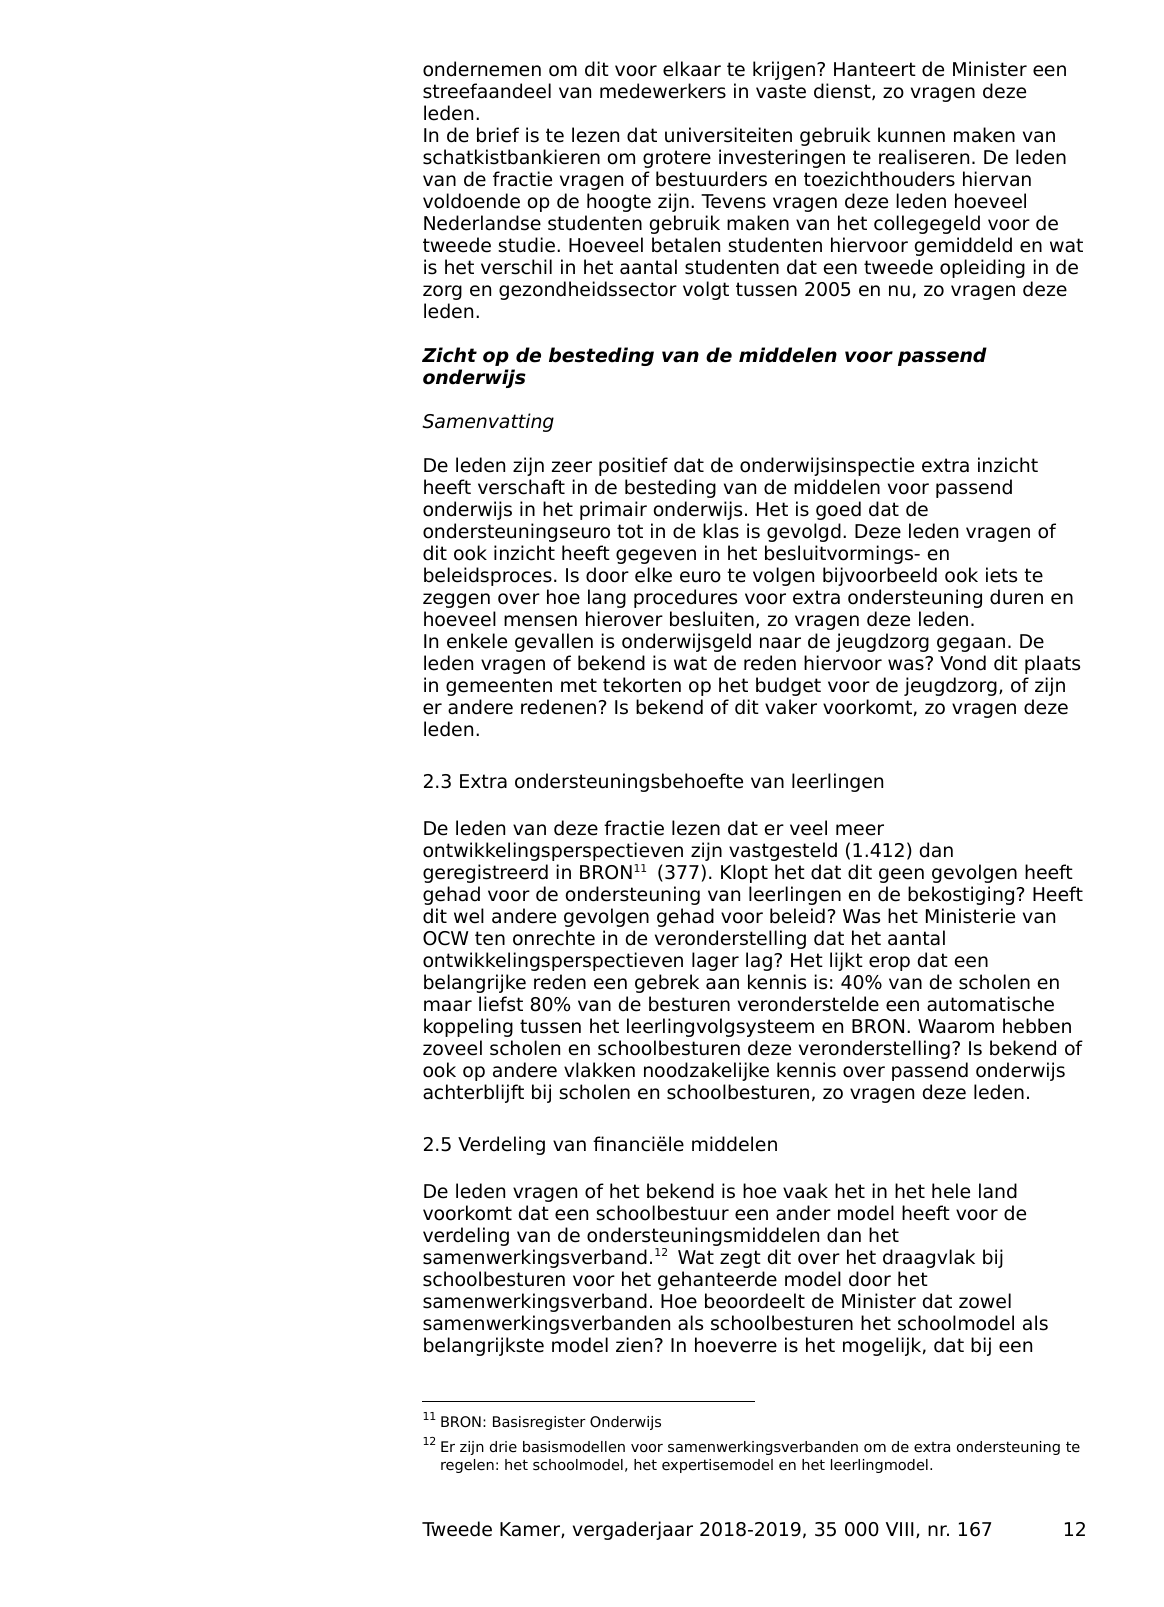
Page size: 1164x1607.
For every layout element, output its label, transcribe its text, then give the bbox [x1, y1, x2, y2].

text In de brief is te lezen dat universiteiten gebruik kunnen maken van schatkistbankieren om grotere investeringen te realiseren. De leden van de fractie vragen of bestuurders en toezichthouders hiervan voldoende op de hoogte zijn. Tevens vragen deze leden hoeveel Nederlandse studenten gebruik maken van het collegegeld voor de tweede studie. Hoeveel betalen studenten hiervoor gemiddeld en wat is het verschil in het aantal studenten dat een tweede opleiding in de zorg en gezondheidssector volgt tussen 2005 en nu, zo vragen deze leden. [422, 125, 1087, 323]
text De leden vragen of het bekend is hoe vaak het in het hele land voorkomt dat een schoolbestuur een ander model heeft voor de verdeling van de ondersteuningsmiddelen dan het samenwerkingsverband. Wat zegt dit over het draagvlak bij schoolbesturen voor het gehanteerde model door het samenwerkingsverband. Hoe beoordeelt de Minister dat zowel samenwerkingsverbanden als schoolbesturen het schoolmodel als belangrijkste model zien? In hoeverre is het mogelijk, dat bij een [422, 1181, 1087, 1357]
subtitle 2.3 Extra ondersteuningsbehoefte van leerlingen [422, 771, 1087, 793]
text De leden zijn zeer positief dat de onderwijsinspectie extra inzicht heeft verschaft in de besteding van de middelen voor passend onderwijs in het primair onderwijs. Het is goed dat de ondersteuningseuro tot in de klas is gevolgd. Deze leden vragen of dit ook inzicht heeft gegeven in het besluitvormings- en beleidsproces. Is door elke euro te volgen bijvoorbeeld ook iets te zeggen over hoe lang procedures voor extra ondersteuning duren en hoeveel mensen hierover besluiten, zo vragen deze leden. [422, 455, 1087, 631]
text BRON: Basisregister Onderwijs [422, 1410, 1087, 1432]
subtitle Zicht op de besteding van de middelen voor passend onderwijs [422, 345, 1087, 389]
subtitle 2.5 Verdeling van financiële middelen [422, 1134, 1087, 1156]
text ondernemen om dit voor elkaar te krijgen? Hanteert de Minister een streefaandeel van medewerkers in vaste dienst, zo vragen deze leden. [422, 59, 1087, 125]
text In enkele gevallen is onderwijsgeld naar de jeugdzorg gegaan. De leden vragen of bekend is wat de reden hiervoor was? Vond dit plaats in gemeenten met tekorten op het budget voor de jeugdzorg, of zijn er andere redenen? Is bekend of dit vaker voorkomt, zo vragen deze leden. [422, 631, 1087, 741]
text Er zijn drie basismodellen voor samenwerkingsverbanden om de extra ondersteuning te regelen: het schoolmodel, het expertisemodel en het leerlingmodel. [422, 1435, 1087, 1474]
text De leden van deze fractie lezen dat er veel meer ontwikkelingsperspectieven zijn vastgesteld (1.412) dan geregistreerd in BRON (377). Klopt het dat dit geen gevolgen heeft gehad voor de ondersteuning van leerlingen en de bekostiging? Heeft dit wel andere gevolgen gehad voor beleid? Was het Ministerie van OCW ten onrechte in de veronderstelling dat het aantal ontwikkelingsperspectieven lager lag? Het lijkt erop dat een belangrijke reden een gebrek aan kennis is: 40% van de scholen en maar liefst 80% van de besturen veronderstelde een automatische koppeling tussen het leerlingvolgsysteem en BRON. Waarom hebben zoveel scholen en schoolbesturen deze veronderstelling? Is bekend of ook op andere vlakken noodzakelijke kennis over passend onderwijs achterblijft bij scholen en schoolbesturen, zo vragen deze leden. [422, 818, 1087, 1104]
subtitle Samenvatting [422, 411, 1087, 433]
